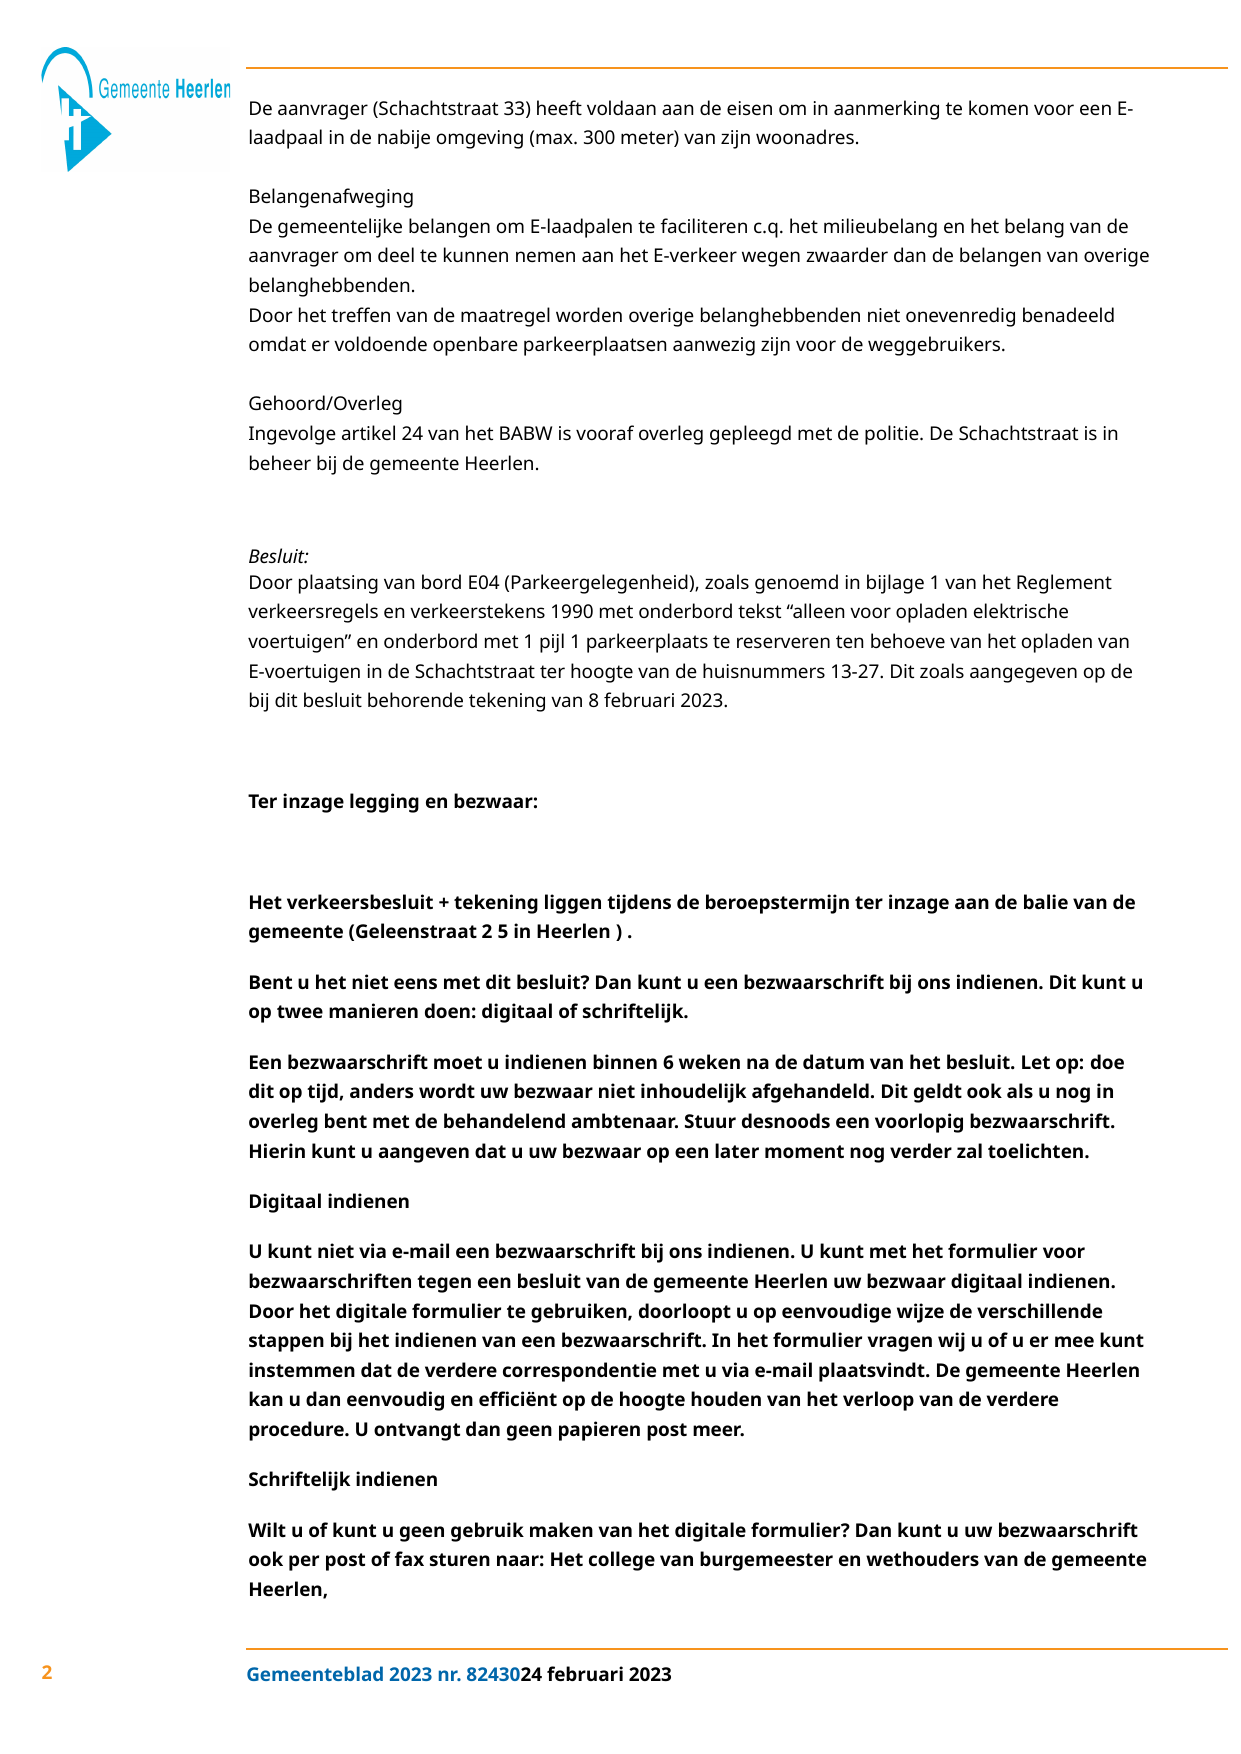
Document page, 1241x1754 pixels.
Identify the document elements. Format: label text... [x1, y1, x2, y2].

text Besluit: [248, 543, 1152, 569]
text Digitaal indienen [248, 1188, 1152, 1214]
text Door het treffen van de maatregel worden overige belanghebbenden niet onevenredig benadeeld omdat er voldoende openbare parkeerplaatsen aanwezig zijn voor de weggebruikers. [248, 302, 1152, 357]
text Ter inzage legging en bezwaar: [248, 788, 1152, 814]
text Ingevolge artikel 24 van het BABW is vooraf overleg gepleegd met de politie. De Schachtstraat is in beheer bij de gemeente Heerlen. [248, 420, 1152, 476]
text Belangenafweging [248, 183, 1152, 209]
text Bent u het niet eens met dit besluit? Dan kunt u een bezwaarschrift bij ons indienen. Dit kunt u op twee manieren doen: digitaal of schriftelijk. [248, 969, 1152, 1024]
text Door plaatsing van bord E04 (Parkeergelegenheid), zoals genoemd in bijlage 1 van het Reglement verkeersregels en verkeerstekens 1990 met onderbord tekst “alleen voor opladen elektrische voertuigen” en onderbord met 1 pijl 1 parkeerplaats te reserveren ten behoeve van het opladen van E-voertuigen in de Schachtstraat ter hoogte van de huisnummers 13-27. Dit zoals aangegeven op de bij dit besluit behorende tekening van 8 februari 2023. [248, 569, 1152, 713]
text Gehoord/Overleg [248, 391, 1152, 416]
picture [41, 47, 231, 172]
text De aanvrager (Schachtstraat 33) heeft voldaan aan de eisen om in aanmerking te komen voor een E-laadpaal in de nabije omgeving (max. 300 meter) van zijn woonadres. [248, 95, 1152, 150]
text Een bezwaarschrift moet u indienen binnen 6 weken na de datum van het besluit. Let op: doe dit op tijd, anders wordt uw bezwaar niet inhoudelijk afgehandeld. Dit geldt ook als u nog in overleg bent met de behandelend ambtenaar. Stuur desnoods een voorlopig bezwaarschrift. Hierin kunt u aangeven dat u uw bezwaar op een later moment nog verder zal toelichten. [248, 1049, 1152, 1163]
text Schriftelijk indienen [248, 1467, 1152, 1492]
picture [41, 47, 59, 70]
text De gemeentelijke belangen om E-laadpalen te faciliteren c.q. het milieubelang en het belang van de aanvrager om deel te kunnen nemen aan het E-verkeer wegen zwaarder dan de belangen van overige belanghebbenden. [248, 213, 1152, 298]
text Wilt u of kunt u geen gebruik maken van het digitale formulier? Dan kunt u uw bezwaarschrift ook per post of fax sturen naar: Het college van burgemeester en wethouders van de gemeente Heerlen, [248, 1517, 1152, 1602]
text Het verkeersbesluit + tekening liggen tijdens de beroepstermijn ter inzage aan de balie van de gemeente (Geleenstraat 2 5 in Heerlen ) . [248, 889, 1152, 944]
text U kunt niet via e-mail een bezwaarschrift bij ons indienen. U kunt met het formulier voor bezwaarschriften tegen een besluit van de gemeente Heerlen uw bezwaar digitaal indienen. Door het digitale formulier te gebruiken, doorloopt u op eenvoudige wijze de verschillende stappen bij het indienen van een bezwaarschrift. In het formulier vragen wij u of u er mee kunt instemmen dat de verdere correspondentie met u via e-mail plaatsvindt. De gemeente Heerlen kan u dan eenvoudig en efficiënt op de hoogte houden van het verloop van de verdere procedure. U ontvangt dan geen papieren post meer. [248, 1239, 1152, 1442]
